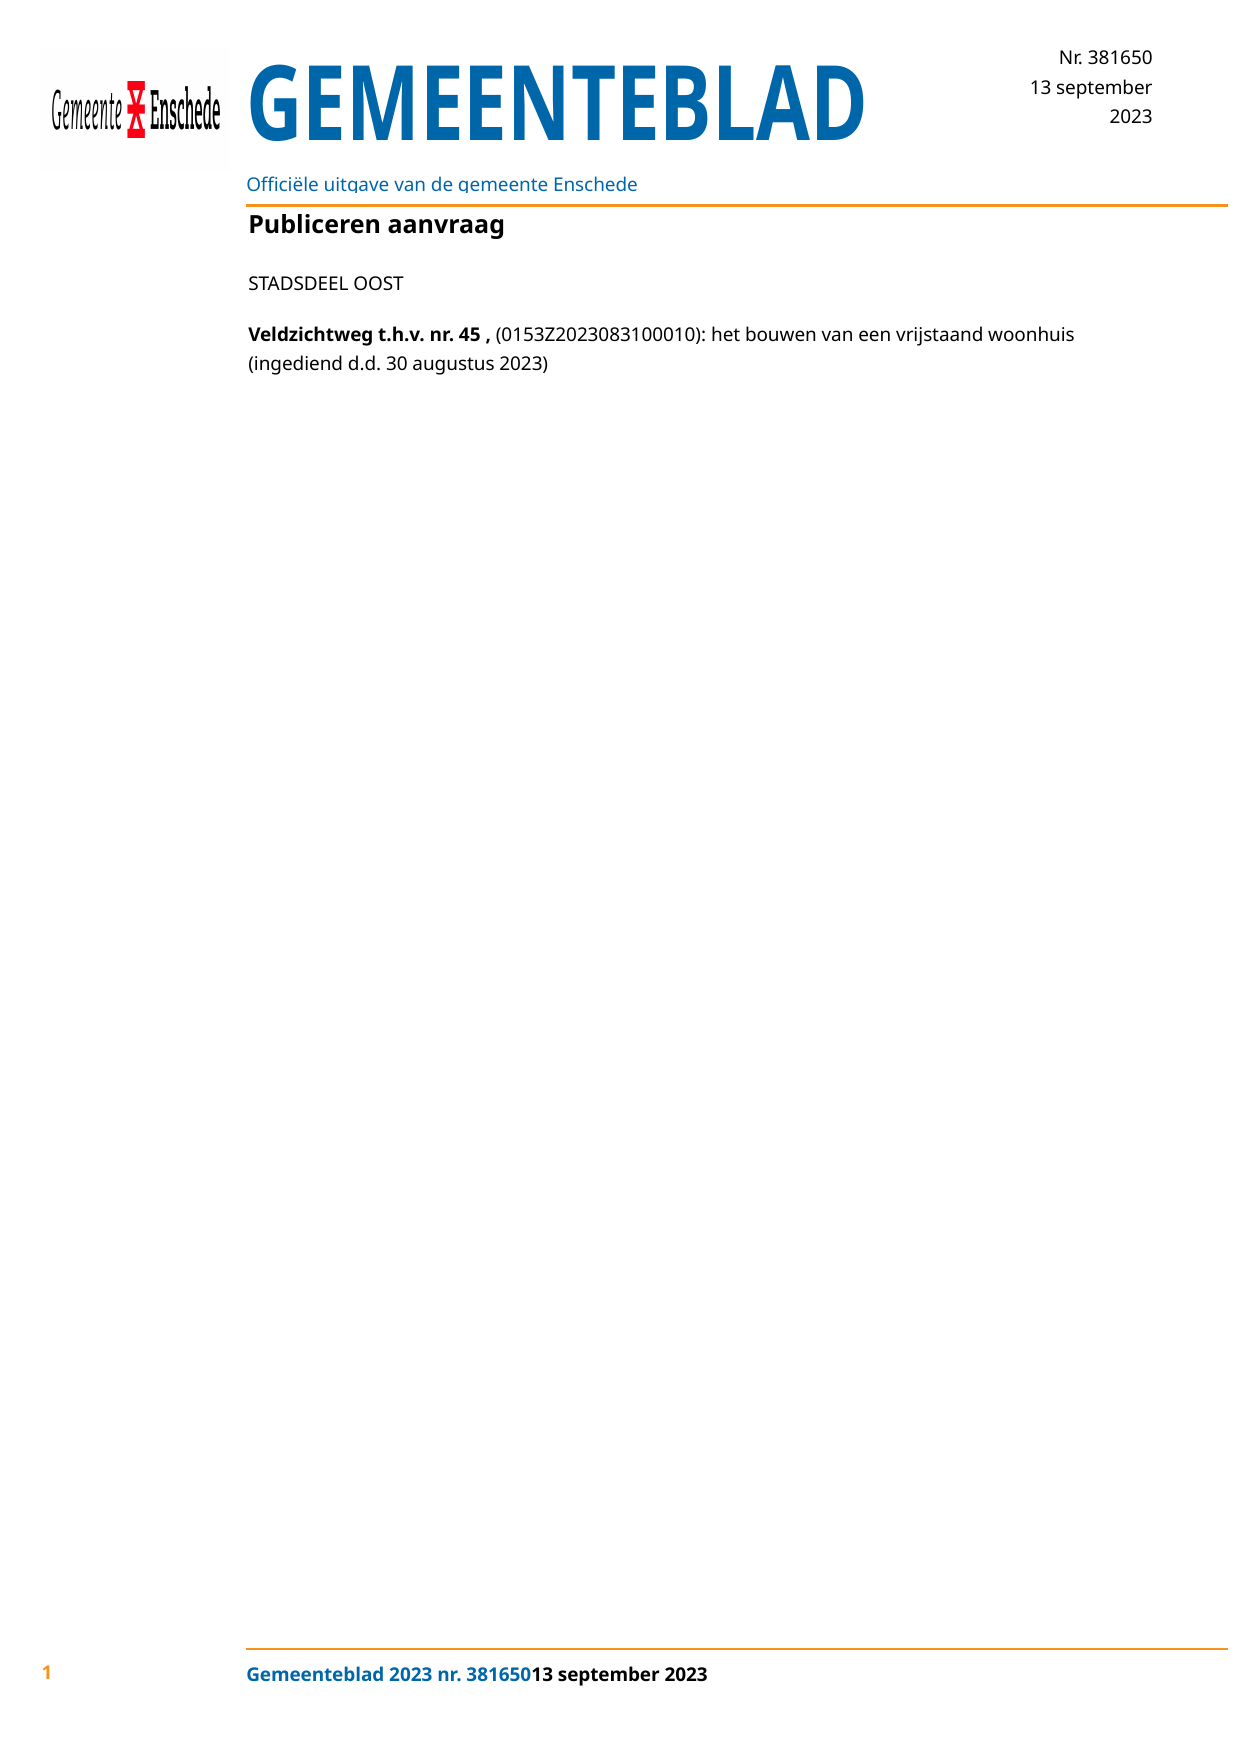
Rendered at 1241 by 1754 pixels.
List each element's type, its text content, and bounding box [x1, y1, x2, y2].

picture [41, 47, 231, 172]
text Veldzichtweg t.h.v. nr. 45 , (0153Z2023083100010): het bouwen van een vrijstaand woonhuis (ingediend d.d. 30 augustus 2023) [248, 321, 1152, 376]
text STADSDEEL OOST [248, 270, 1152, 296]
text Publiceren aanvraag [248, 207, 1152, 241]
